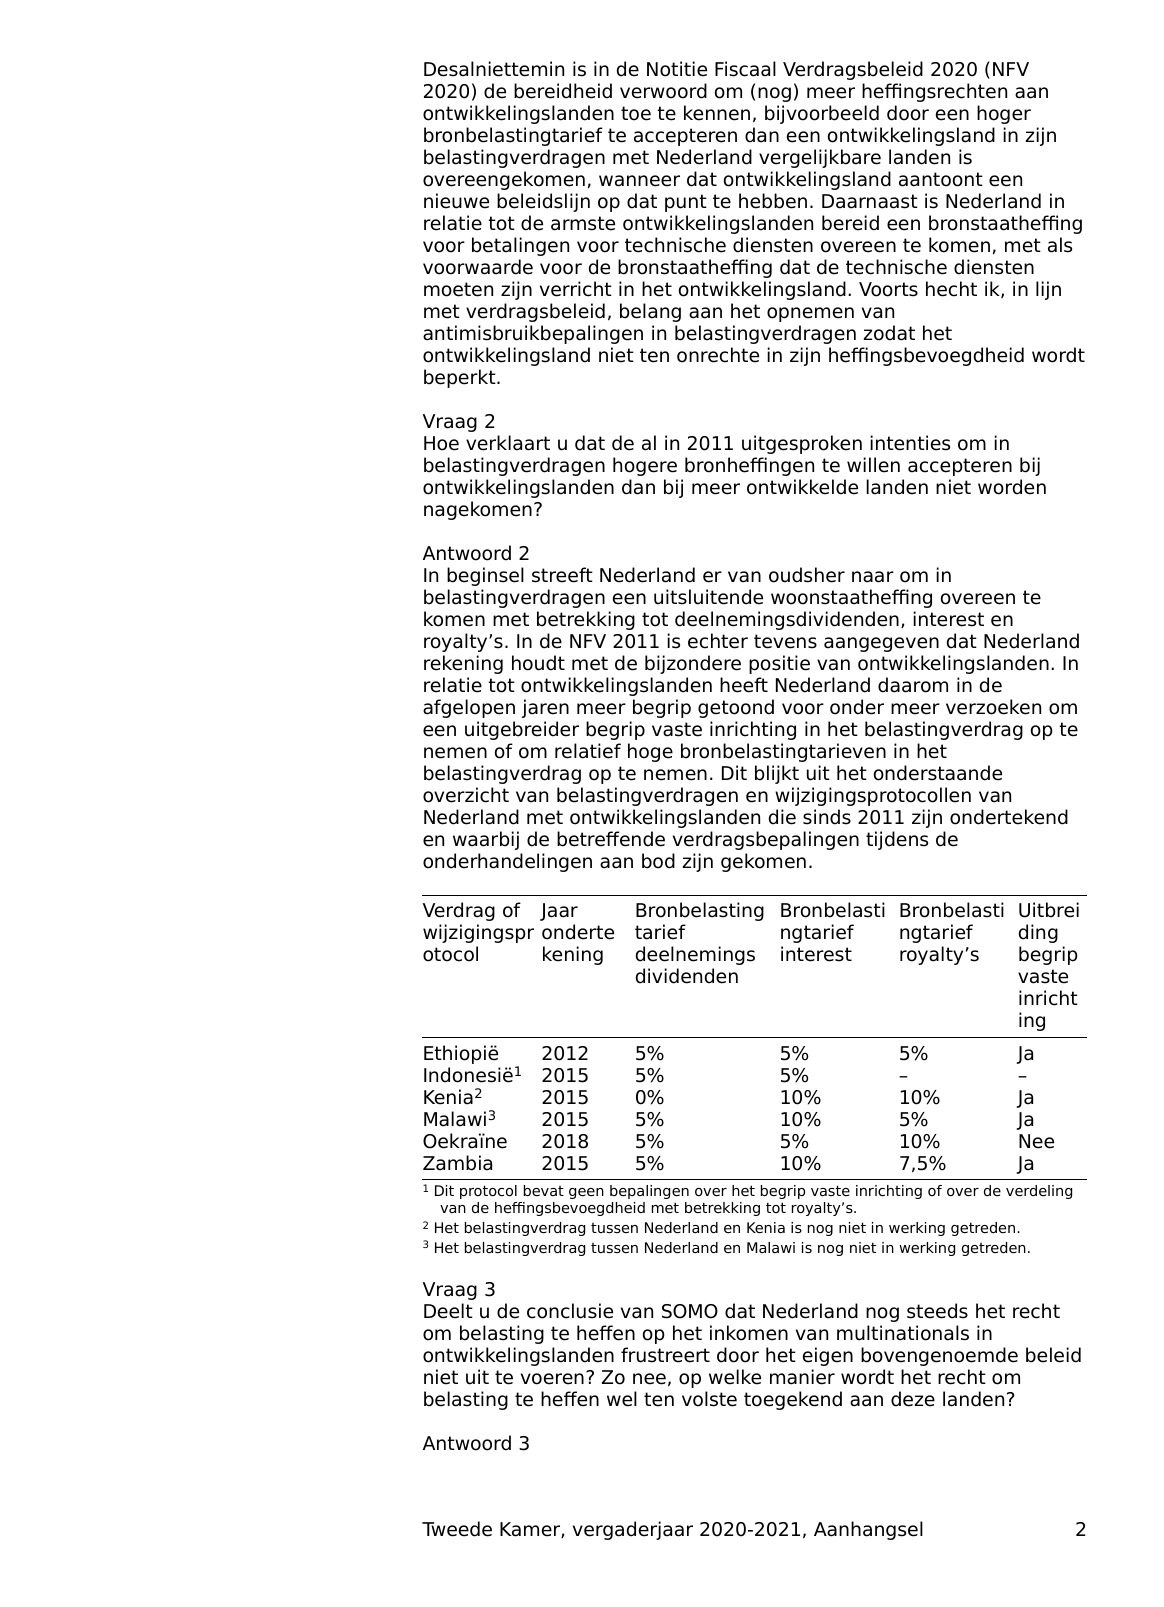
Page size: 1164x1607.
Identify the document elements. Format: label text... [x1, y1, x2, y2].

table_cell 5% [629, 1131, 773, 1152]
table_cell 10% [893, 1131, 1012, 1152]
table_cell Ja [1012, 1153, 1087, 1179]
table_cell Zambia [422, 1153, 535, 1179]
table_cell 5% [629, 1153, 773, 1179]
text Desalniettemin is in de Notitie Fiscaal Verdragsbeleid 2020 (NFV 2020) de bereidheid verwoord om (nog) meer heffingsrechten aan ontwikkelingslanden toe te kennen, bijvoorbeeld door een hoger bronbelastingtarief te accepteren dan een ontwikkelingsland in zijn belastingverdragen met Nederland vergelijkbare landen is overeengekomen, wanneer dat ontwikkelingsland aantoont een nieuwe beleidslijn op dat punt te hebben. Daarnaast is Nederland in relatie tot de armste ontwikkelingslanden bereid een bronstaatheffing voor betalingen voor technische diensten overeen te komen, met als voorwaarde voor de bronstaatheffing dat de technische diensten moeten zijn verricht in het ontwikkelingsland. Voorts hecht ik, in lijn met verdragsbeleid, belang aan het opnemen van antimisbruikbepalingen in belastingverdragen zodat het ontwikkelingsland niet ten onrechte in zijn heffingsbevoegdheid wordt beperkt. [422, 59, 1087, 389]
table_cell 5% [774, 1038, 893, 1064]
table_cell Ja [1012, 1087, 1087, 1108]
table_cell Malawi3 [422, 1109, 535, 1131]
table_header Bronbelastingtarief deelnemingsdividenden [629, 896, 773, 1037]
table_cell Ja [1012, 1038, 1087, 1064]
table_cell Indonesië1 [422, 1065, 535, 1087]
table_cell 1 Dit protocol bevat geen bepalingen over het begrip vaste inrichting of over de verdeling van de heffingsbevoegdheid met betrekking tot royalty’s. 2 Het belastingverdrag tussen Nederland en Kenia is nog niet in werking getreden. 3 Het belastingverdrag tussen Nederland en Malawi is nog niet in werking getreden. [422, 1180, 1087, 1256]
table_cell 2015 [535, 1065, 628, 1087]
table_cell Nee [1012, 1131, 1087, 1152]
table_cell 5% [774, 1065, 893, 1087]
table_cell Ethiopië [422, 1038, 535, 1064]
table_header Uitbreiding begrip vaste inrichting [1012, 896, 1087, 1037]
text In beginsel streeft Nederland er van oudsher naar om in belastingverdragen een uitsluitende woonstaatheffing overeen te komen met betrekking tot deelnemingsdividenden, interest en royalty’s. In de NFV 2011 is echter tevens aangegeven dat Nederland rekening houdt met de bijzondere positie van ontwikkelingslanden. In relatie tot ontwikkelingslanden heeft Nederland daarom in de afgelopen jaren meer begrip getoond voor onder meer verzoeken om een uitgebreider begrip vaste inrichting in het belastingverdrag op te nemen of om relatief hoge bronbelastingtarieven in het belastingverdrag op te nemen. Dit blijkt uit het onderstaande overzicht van belastingverdragen en wijzigingsprotocollen van Nederland met ontwikkelingslanden die sinds 2011 zijn ondertekend en waarbij de betreffende verdragsbepalingen tijdens de onderhandelingen aan bod zijn gekomen. [422, 565, 1087, 873]
table_cell – [1012, 1065, 1087, 1087]
table_cell 0% [629, 1087, 773, 1108]
table_cell Oekraïne [422, 1131, 535, 1152]
table_cell 5% [774, 1131, 893, 1152]
table_header Bronbelastingtarief interest [774, 896, 893, 1037]
table_cell 2015 [535, 1087, 628, 1108]
table_cell 10% [774, 1087, 893, 1108]
text Vraag 3 [422, 1279, 1087, 1301]
table_cell 2015 [535, 1153, 628, 1179]
text Antwoord 3 [422, 1433, 1087, 1455]
table_cell 5% [629, 1065, 773, 1087]
table_cell – [893, 1065, 1012, 1087]
table_cell 5% [893, 1038, 1012, 1064]
table_cell 10% [893, 1087, 1012, 1108]
text Antwoord 2 [422, 543, 1087, 565]
table_cell 5% [629, 1038, 773, 1064]
table_cell 7,5% [893, 1153, 1012, 1179]
table_cell Ja [1012, 1109, 1087, 1131]
table_cell Kenia2 [422, 1087, 535, 1108]
table_header Jaar ondertekening [535, 896, 628, 1037]
table_cell 2015 [535, 1109, 628, 1131]
text Vraag 2 [422, 411, 1087, 433]
table_cell 2012 [535, 1038, 628, 1064]
table_cell 5% [629, 1109, 773, 1131]
table_cell 2018 [535, 1131, 628, 1152]
text Hoe verklaart u dat de al in 2011 uitgesproken intenties om in belastingverdragen hogere bronheffingen te willen accepteren bij ontwikkelingslanden dan bij meer ontwikkelde landen niet worden nagekomen? [422, 433, 1087, 521]
table_cell 5% [893, 1109, 1012, 1131]
table_header Bronbelastingtarief royalty’s [893, 896, 1012, 1037]
table_cell 10% [774, 1153, 893, 1179]
table_cell 10% [774, 1109, 893, 1131]
text Deelt u de conclusie van SOMO dat Nederland nog steeds het recht om belasting te heffen op het inkomen van multinationals in ontwikkelingslanden frustreert door het eigen bovengenoemde beleid niet uit te voeren? Zo nee, op welke manier wordt het recht om belasting te heffen wel ten volste toegekend aan deze landen? [422, 1301, 1087, 1411]
table_header Verdrag of wijzigingsprotocol [422, 896, 535, 1037]
